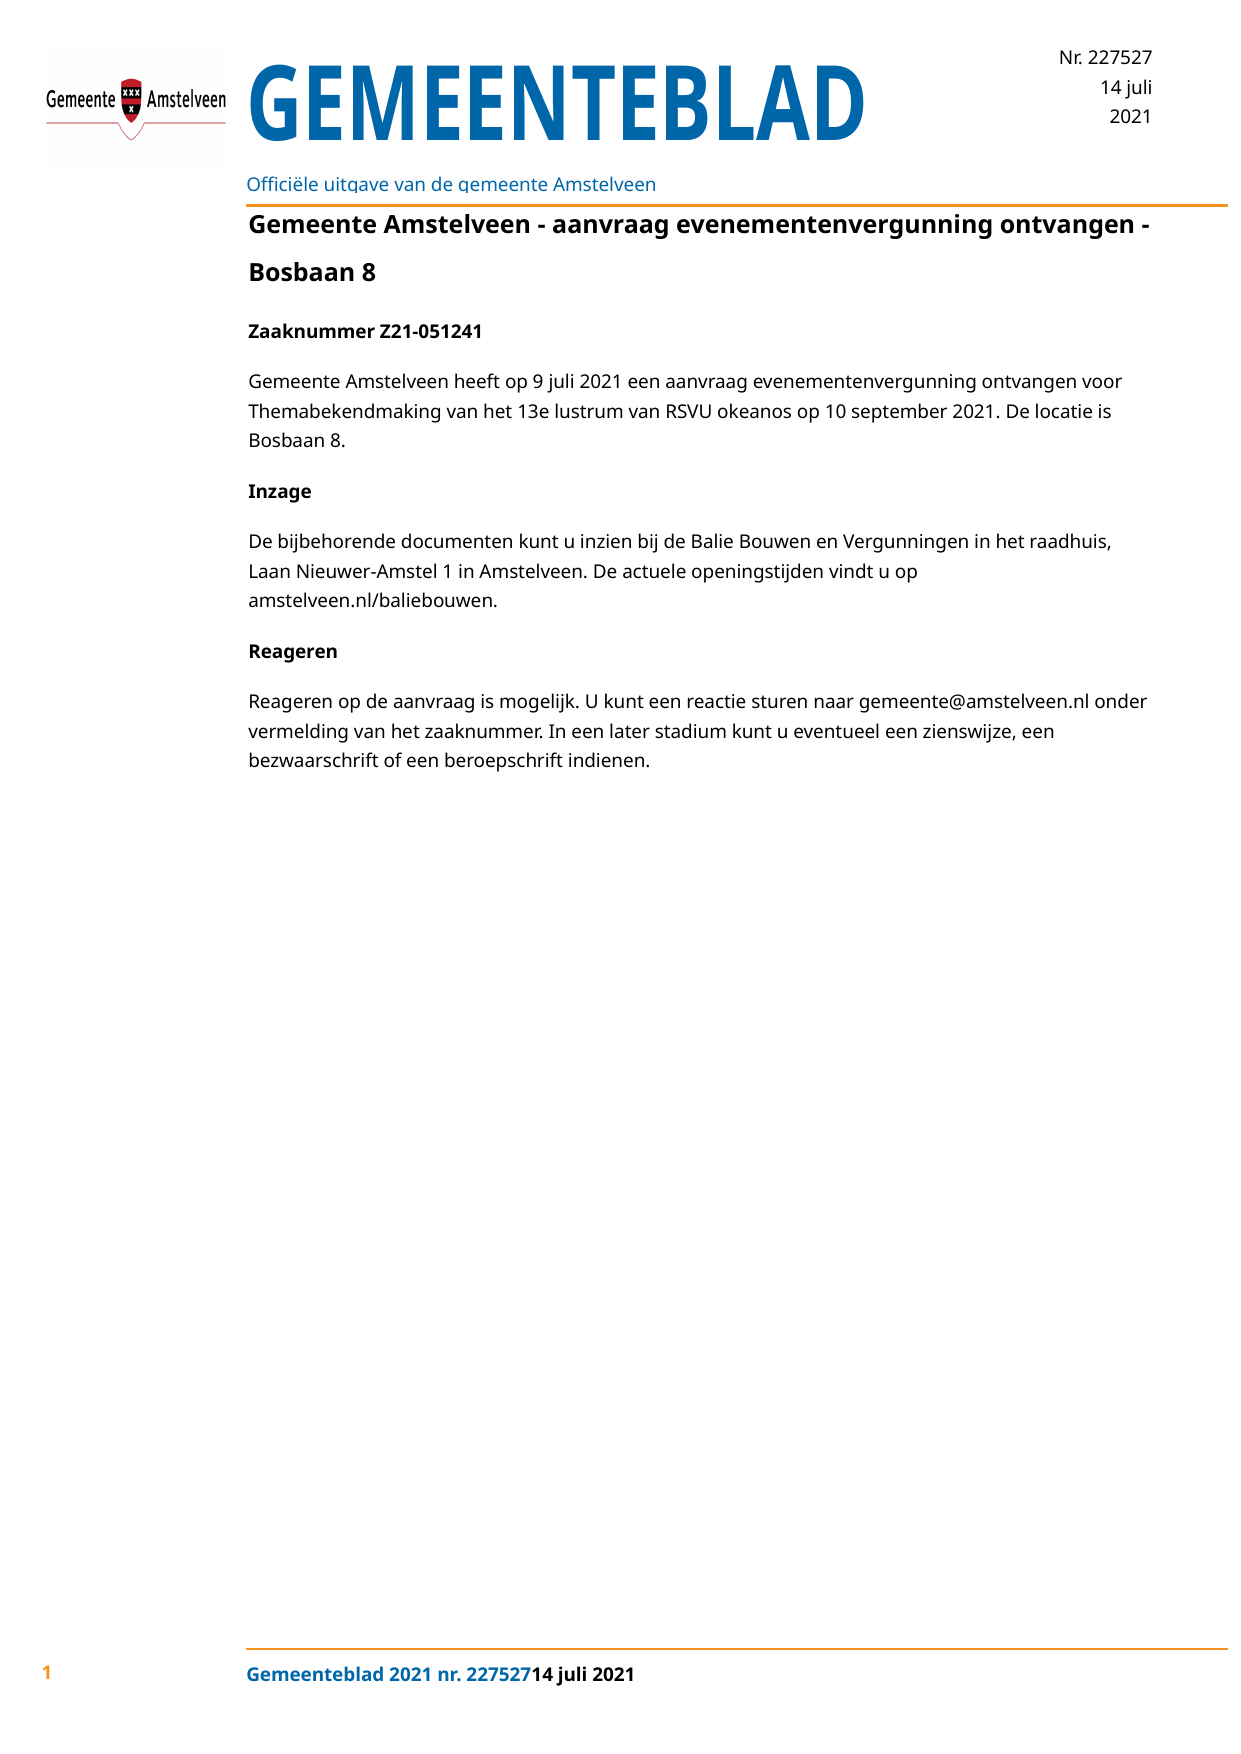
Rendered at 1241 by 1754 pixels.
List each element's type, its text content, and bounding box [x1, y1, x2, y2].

text Reageren [248, 638, 1152, 664]
text Gemeente Amstelveen heeft op 9 juli 2021 een aanvraag evenementenvergunning ontvangen voor Themabekendmaking van het 13e lustrum van RSVU okeanos op 10 september 2021. De locatie is Bosbaan 8. [248, 368, 1152, 453]
picture [41, 47, 231, 172]
text Gemeente Amstelveen - aanvraag evenementenvergunning ontvangen - Bosbaan 8 [248, 207, 1152, 288]
text Inzage [248, 478, 1152, 504]
text Zaaknummer Z21-051241 [248, 318, 1152, 344]
text De bijbehorende documenten kunt u inzien bij de Balie Bouwen en Vergunningen in het raadhuis, Laan Nieuwer-Amstel 1 in Amstelveen. De actuele openingstijden vindt u op amstelveen.nl/baliebouwen. [248, 528, 1152, 613]
text Reageren op de aanvraag is mogelijk. U kunt een reactie sturen naar gemeente@amstelveen.nl onder vermelding van het zaaknummer. In een later stadium kunt u eventueel een zienswijze, een bezwaarschrift of een beroepschrift indienen. [248, 688, 1152, 773]
